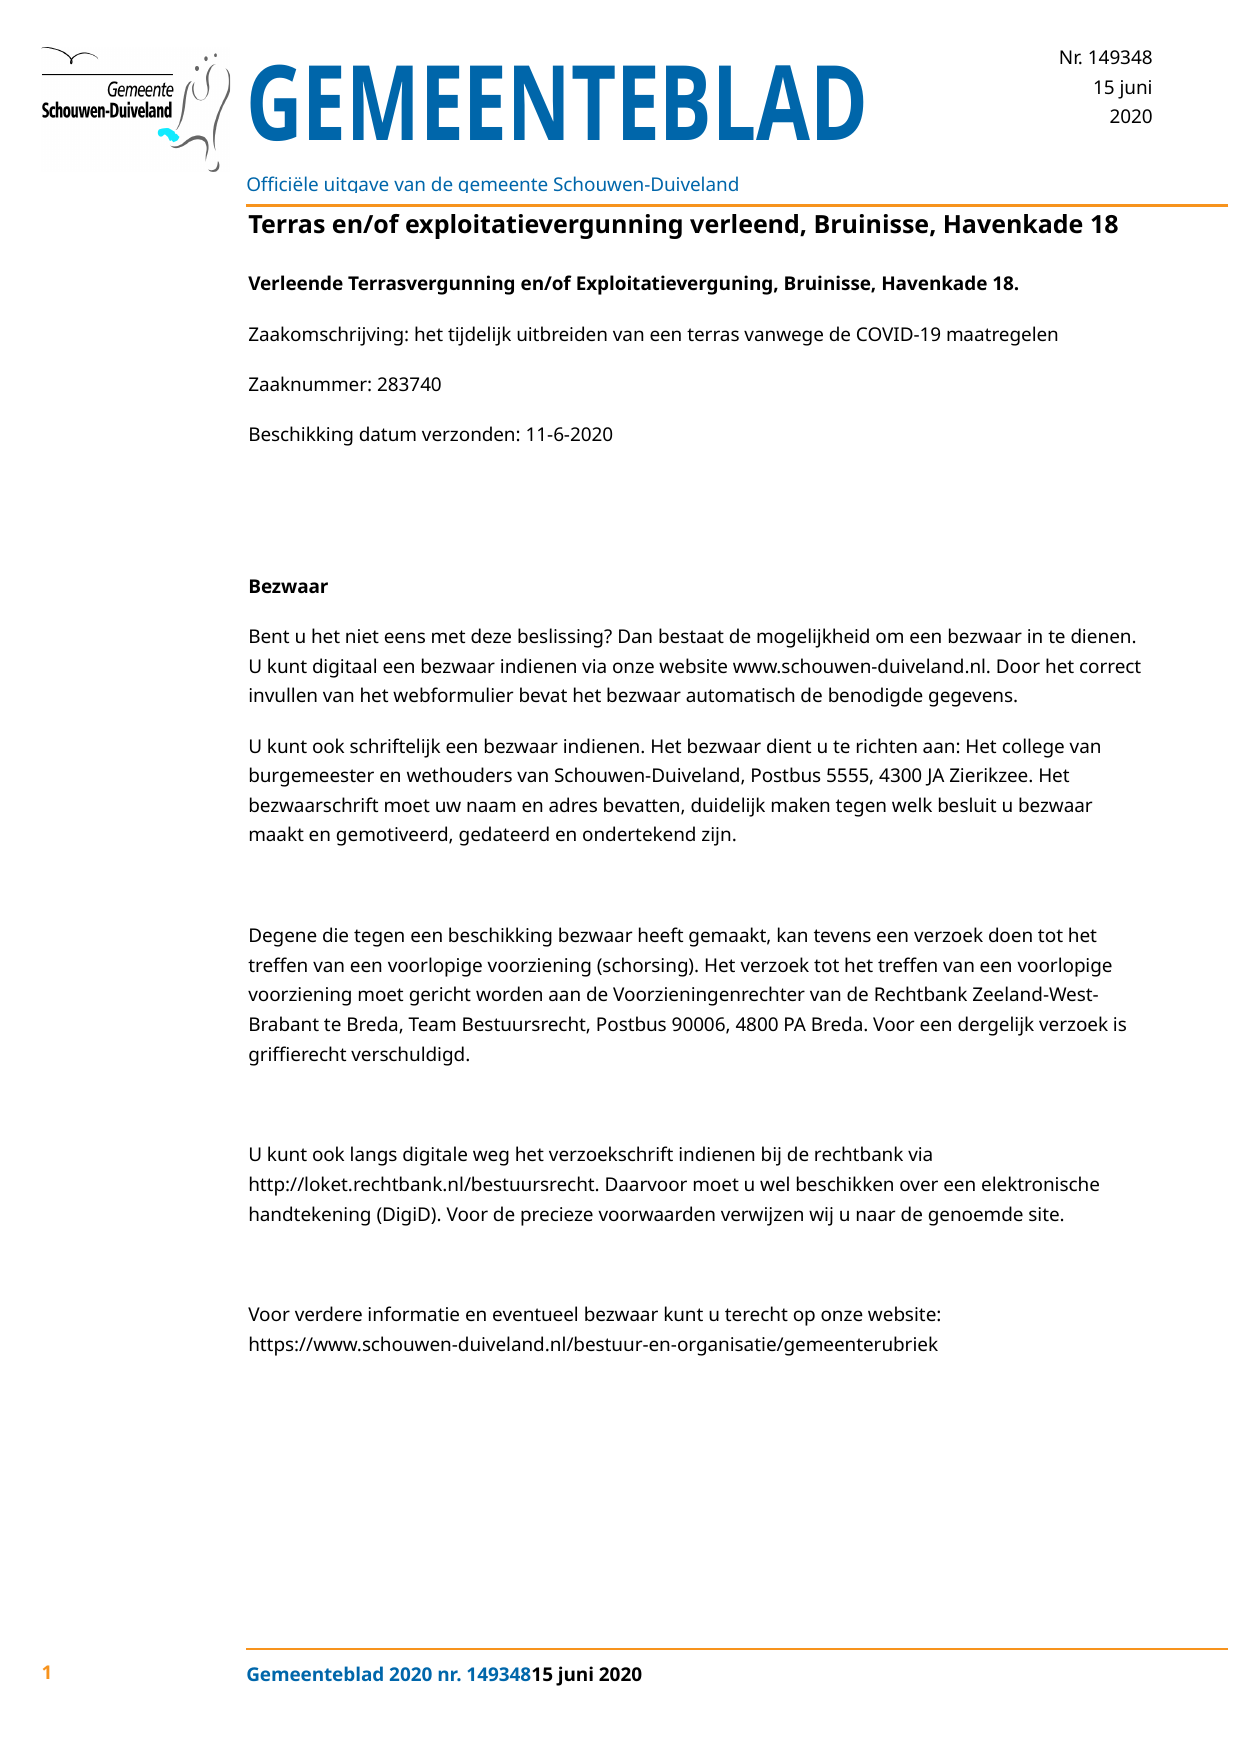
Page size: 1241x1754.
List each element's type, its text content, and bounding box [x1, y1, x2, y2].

picture [41, 47, 231, 172]
text U kunt ook langs digitale weg het verzoekschrift indienen bij de rechtbank via http://loket.rechtbank.nl/bestuursrecht. Daarvoor moet u wel beschikken over een elektronische handtekening (DigiD). Voor de precieze voorwaarden verwijzen wij u naar de genoemde site. [248, 1142, 1152, 1226]
text Bezwaar [248, 573, 1152, 598]
text Degene die tegen een beschikking bezwaar heeft gemaakt, kan tevens een verzoek doen tot het treffen van een voorlopige voorziening (schorsing). Het verzoek tot het treffen van een voorlopige voorziening moet gericht worden aan de Voorzieningenrechter van de Rechtbank Zeeland-West-Brabant te Breda, Team Bestuursrecht, Postbus 90006, 4800 PA Breda. Voor een dergelijk verzoek is griffierecht verschuldigd. [248, 922, 1152, 1066]
text Voor verdere informatie en eventueel bezwaar kunt u terecht op onze website: https://www.schouwen-duiveland.nl/bestuur-en-organisatie/gemeenterubriek [248, 1302, 1152, 1357]
text U kunt ook schriftelijk een bezwaar indienen. Het bezwaar dient u te richten aan: Het college van burgemeester en wethouders van Schouwen-Duiveland, Postbus 5555, 4300 JA Zierikzee. Het bezwaarschrift moet uw naam en adres bevatten, duidelijk maken tegen welk besluit u bezwaar maakt en gemotiveerd, gedateerd en ondertekend zijn. [248, 733, 1152, 847]
text Beschikking datum verzonden: 11-6-2020 [248, 422, 1152, 447]
text Terras en/of exploitatievergunning verleend, Bruinisse, Havenkade 18 [248, 207, 1152, 241]
text Zaaknummer: 283740 [248, 371, 1152, 397]
text Verleende Terrasvergunning en/of Exploitatieverguning, Bruinisse, Havenkade 18. [248, 270, 1152, 296]
text Zaakomschrijving: het tijdelijk uitbreiden van een terras vanwege de COVID-19 maatregelen [248, 321, 1152, 346]
text Bent u het niet eens met deze beslissing? Dan bestaat de mogelijkheid om een bezwaar in te dienen. U kunt digitaal een bezwaar indienen via onze website www.schouwen-duiveland.nl. Door het correct invullen van het webformulier bevat het bezwaar automatisch de benodigde gegevens. [248, 623, 1152, 708]
